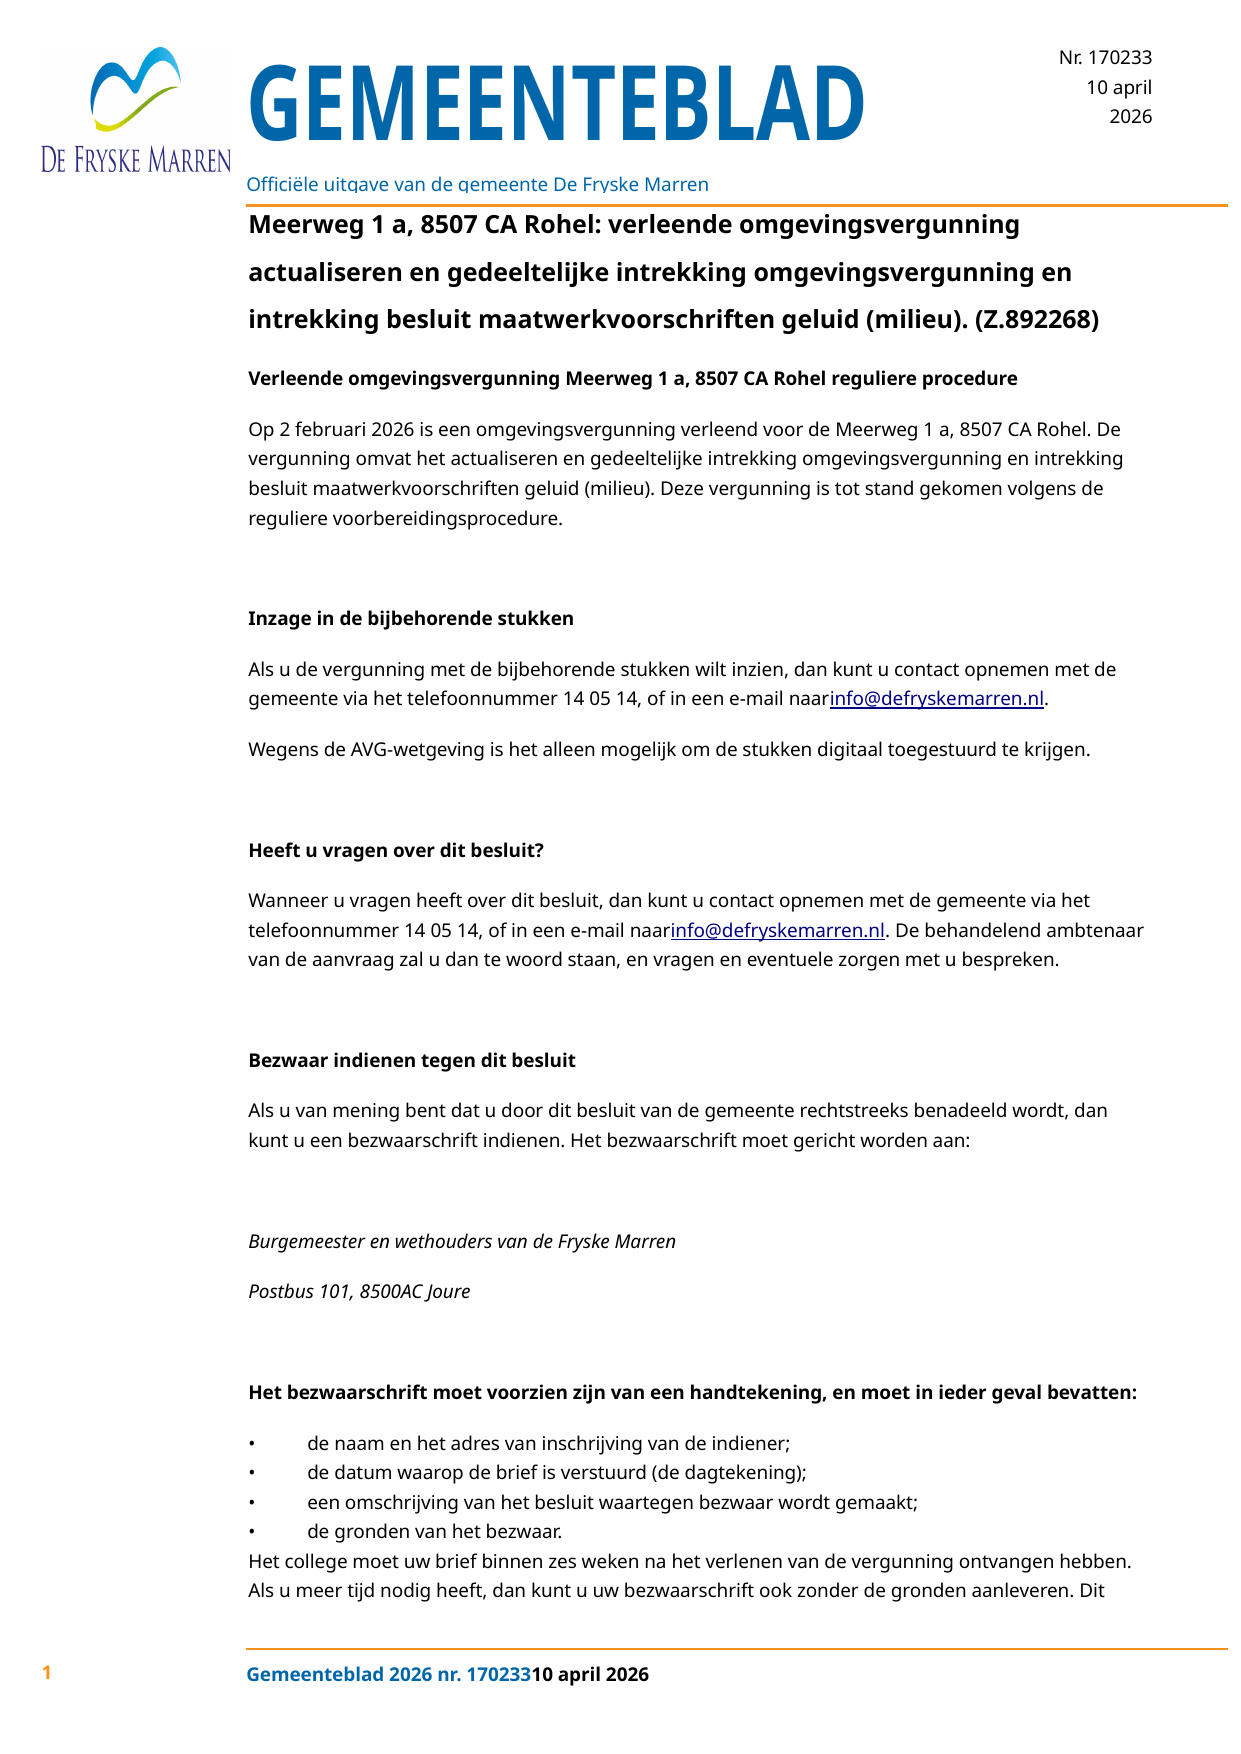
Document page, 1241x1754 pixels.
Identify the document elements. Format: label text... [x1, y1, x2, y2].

list de gronden van het bezwaar. [248, 1518, 1152, 1544]
text Heeft u vragen over dit besluit? [248, 837, 1152, 862]
text Het bezwaarschrift moet voorzien zijn van een handtekening, en moet in ieder geval bevatten: [248, 1379, 1152, 1405]
list de naam en het adres van inschrijving van de indiener; [248, 1430, 1152, 1455]
text Als u de vergunning met de bijbehorende stukken wilt inzien, dan kunt u contact opnemen met de gemeente via het telefoonnummer 14 05 14, of in een e-mail naarinfo@defryskemarren.nl. [248, 656, 1152, 711]
text Meerweg 1 a, 8507 CA Rohel: verleende omgevingsvergunning actualiseren en gedeeltelijke intrekking omgevingsvergunning en intrekking besluit maatwerkvoorschriften geluid (milieu). (Z.892268) [248, 207, 1152, 336]
text Inzage in de bijbehorende stukken [248, 606, 1152, 631]
text Bezwaar indienen tegen dit besluit [248, 1047, 1152, 1073]
picture [41, 47, 231, 172]
text Als u van mening bent dat u door dit besluit van de gemeente rechtstreeks benadeeld wordt, dan kunt u een bezwaarschrift indienen. Het bezwaarschrift moet gericht worden aan: [248, 1098, 1152, 1153]
text Postbus 101, 8500AC Joure [248, 1278, 1152, 1304]
text Op 2 februari 2026 is een omgevingsvergunning verleend voor de Meerweg 1 a, 8507 CA Rohel. De vergunning omvat het actualiseren en gedeeltelijke intrekking omgevingsvergunning en intrekking besluit maatwerkvoorschriften geluid (milieu). Deze vergunning is tot stand gekomen volgens de reguliere voorbereidingsprocedure. [248, 416, 1152, 530]
text Wanneer u vragen heeft over dit besluit, dan kunt u contact opnemen met de gemeente via het telefoonnummer 14 05 14, of in een e-mail naarinfo@defryskemarren.nl. De behandelend ambtenaar van de aanvraag zal u dan te woord staan, en vragen en eventuele zorgen met u bespreken. [248, 887, 1152, 972]
text Burgemeester en wethouders van de Fryske Marren [248, 1228, 1152, 1254]
list de datum waarop de brief is verstuurd (de dagtekening); [248, 1459, 1152, 1485]
list een omschrijving van het besluit waartegen bezwaar wordt gemaakt; [248, 1489, 1152, 1514]
text Wegens de AVG-wetgeving is het alleen mogelijk om de stukken digitaal toegestuurd te krijgen. [248, 736, 1152, 762]
text Verleende omgevingsvergunning Meerweg 1 a, 8507 CA Rohel reguliere procedure [248, 366, 1152, 391]
text Het college moet uw brief binnen zes weken na het verlenen van de vergunning ontvangen hebben. Als u meer tijd nodig heeft, dan kunt u uw bezwaarschrift ook zonder de gronden aanleveren. Dit [248, 1548, 1152, 1603]
